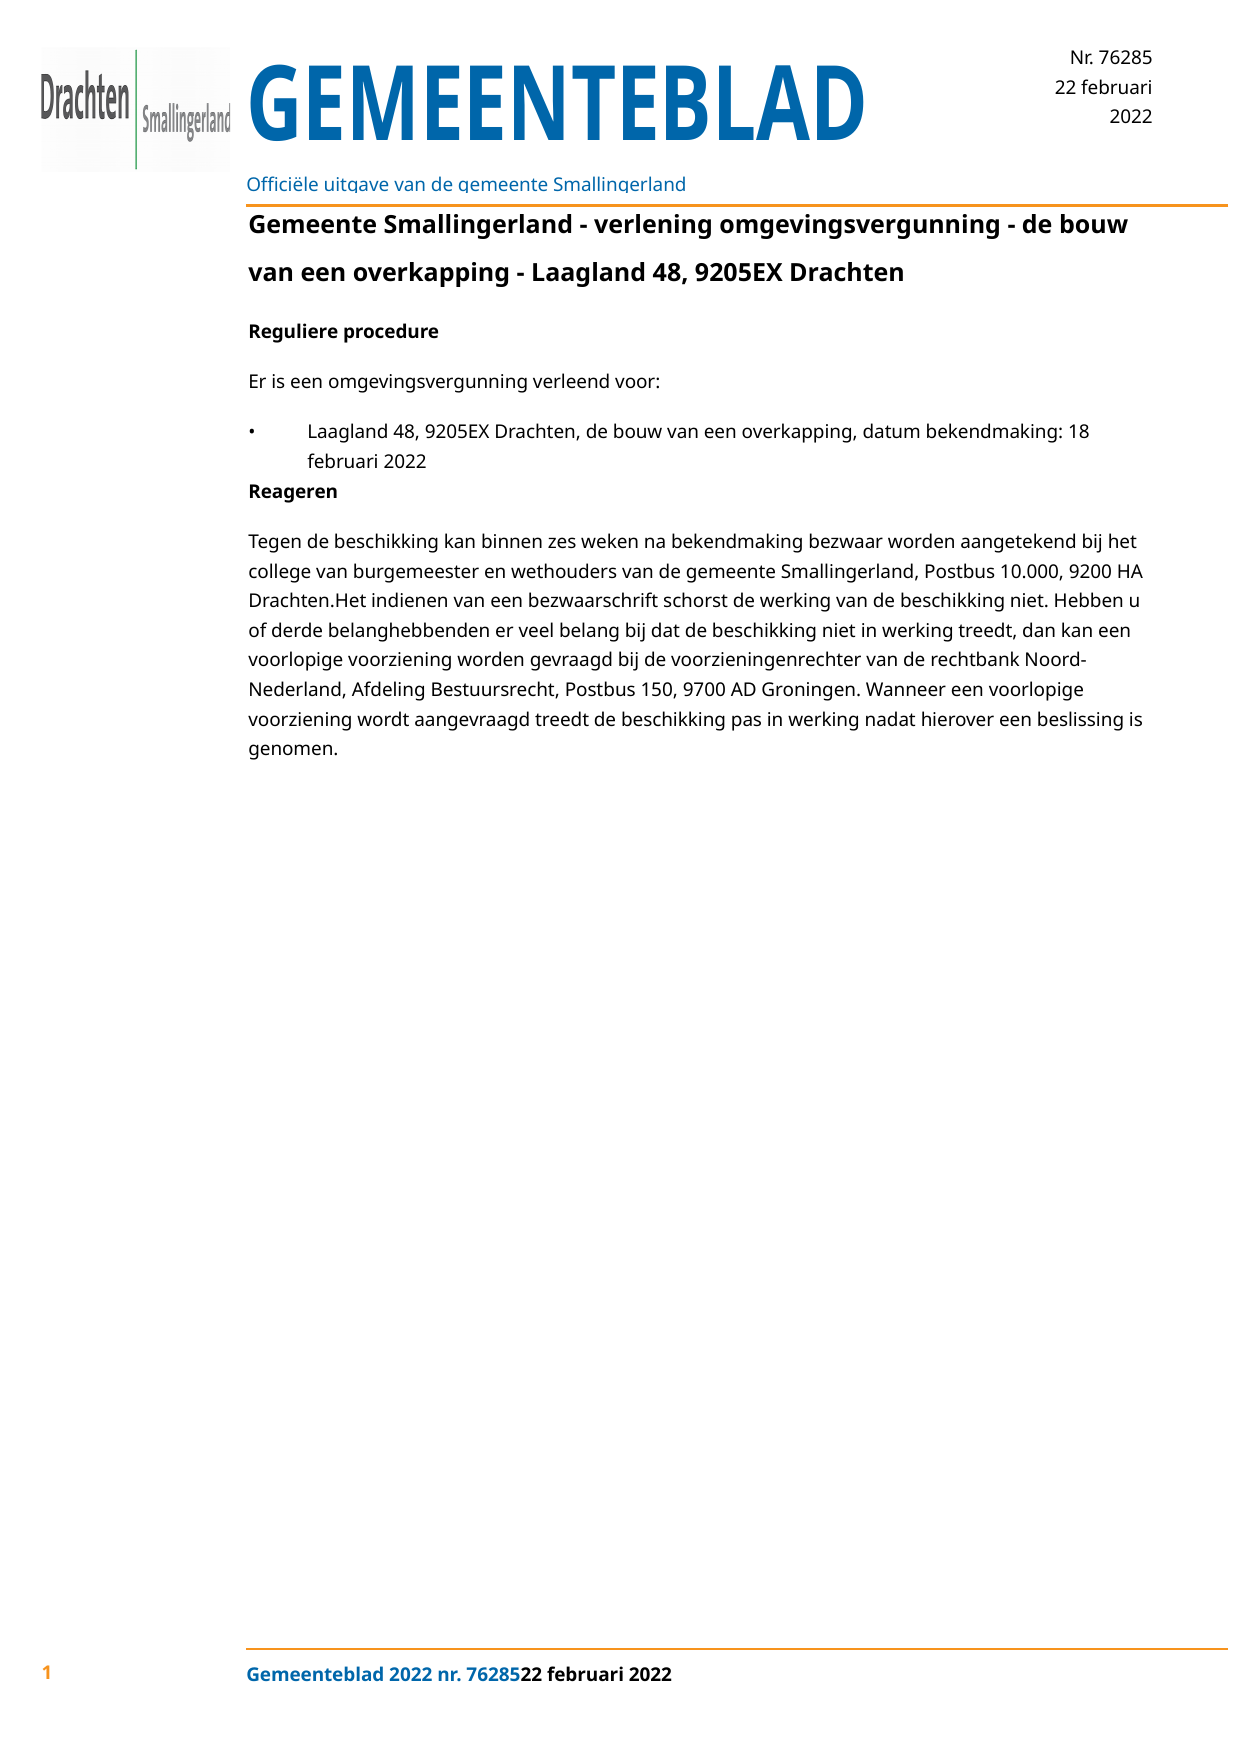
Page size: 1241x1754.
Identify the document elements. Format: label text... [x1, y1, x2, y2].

text Er is een omgevingsvergunning verleend voor: [248, 368, 1152, 394]
text Gemeente Smallingerland - verlening omgevingsvergunning - de bouw van een overkapping - Laagland 48, 9205EX Drachten [248, 207, 1152, 288]
text Reageren [248, 478, 1152, 504]
text Reguliere procedure [248, 318, 1152, 344]
text Tegen de beschikking kan binnen zes weken na bekendmaking bezwaar worden aangetekend bij het college van burgemeester en wethouders van de gemeente Smallingerland, Postbus 10.000, 9200 HA Drachten.Het indienen van een bezwaarschrift schorst de werking van de beschikking niet. Hebben u of derde belanghebbenden er veel belang bij dat de beschikking niet in werking treedt, dan kan een voorlopige voorziening worden gevraagd bij de voorzieningenrechter van de rechtbank Noord-Nederland, Afdeling Bestuursrecht, Postbus 150, 9700 AD Groningen. Wanneer een voorlopige voorziening wordt aangevraagd treedt de beschikking pas in werking nadat hierover een beslissing is genomen. [248, 528, 1152, 761]
picture [41, 47, 231, 172]
list Laagland 48, 9205EX Drachten, de bouw van een overkapping, datum bekendmaking: 18 februari 2022 [248, 419, 1152, 474]
